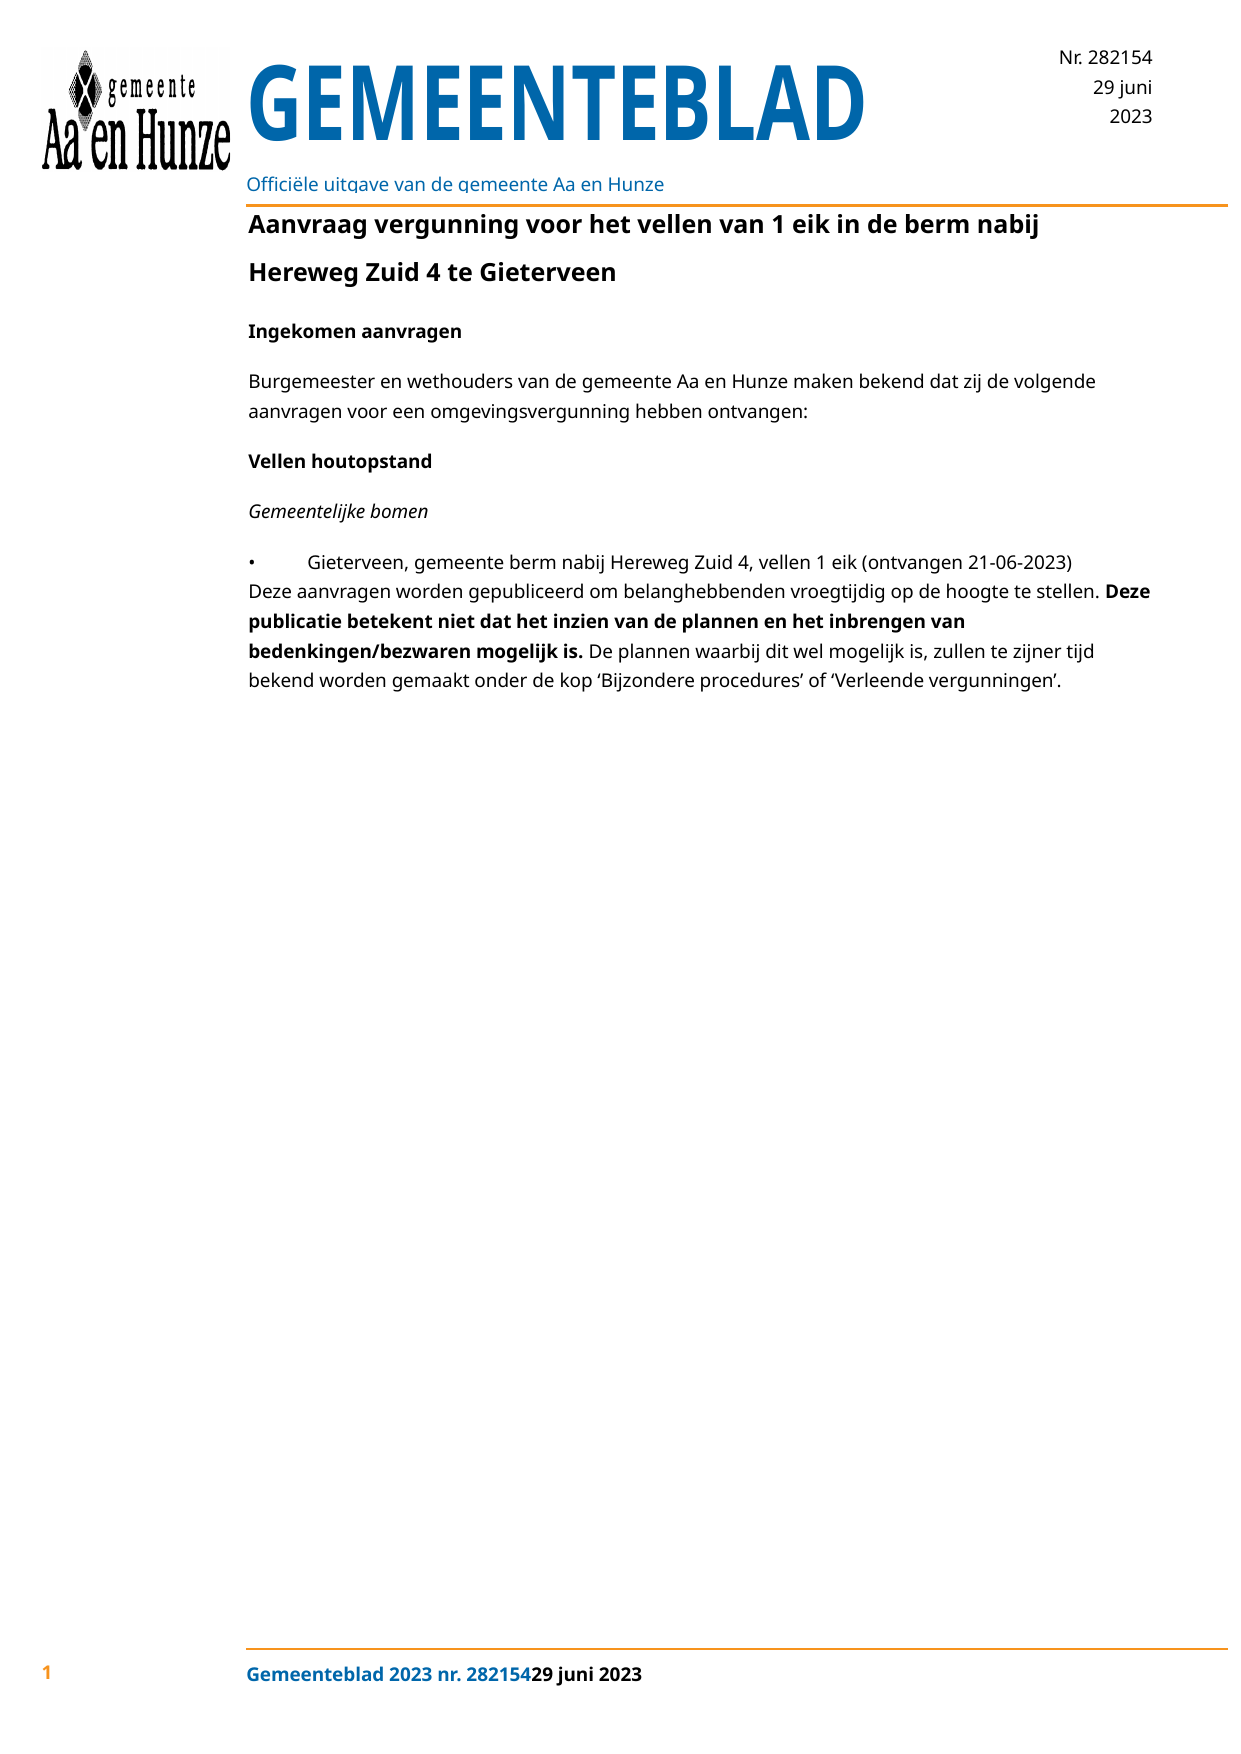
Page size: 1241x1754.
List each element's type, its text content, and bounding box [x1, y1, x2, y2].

text Aanvraag vergunning voor het vellen van 1 eik in de berm nabij Hereweg Zuid 4 te Gieterveen [248, 207, 1152, 288]
text Gemeentelijke bomen [248, 499, 1152, 524]
picture [41, 47, 231, 172]
list Gieterveen, gemeente berm nabij Hereweg Zuid 4, vellen 1 eik (ontvangen 21-06-2023) [248, 549, 1152, 575]
text Deze aanvragen worden gepubliceerd om belanghebbenden vroegtijdig op de hoogte te stellen. Deze publicatie betekent niet dat het inzien van de plannen en het inbrengen van bedenkingen/bezwaren mogelijk is. De plannen waarbij dit wel mogelijk is, zullen te zijner tijd bekend worden gemaakt onder de kop ‘Bijzondere procedures’ of ‘Verleende vergunningen’. [248, 579, 1152, 693]
text Vellen houtopstand [248, 448, 1152, 474]
text Burgemeester en wethouders van de gemeente Aa en Hunze maken bekend dat zij de volgende aanvragen voor een omgevingsvergunning hebben ontvangen: [248, 368, 1152, 424]
text Ingekomen aanvragen [248, 318, 1152, 344]
